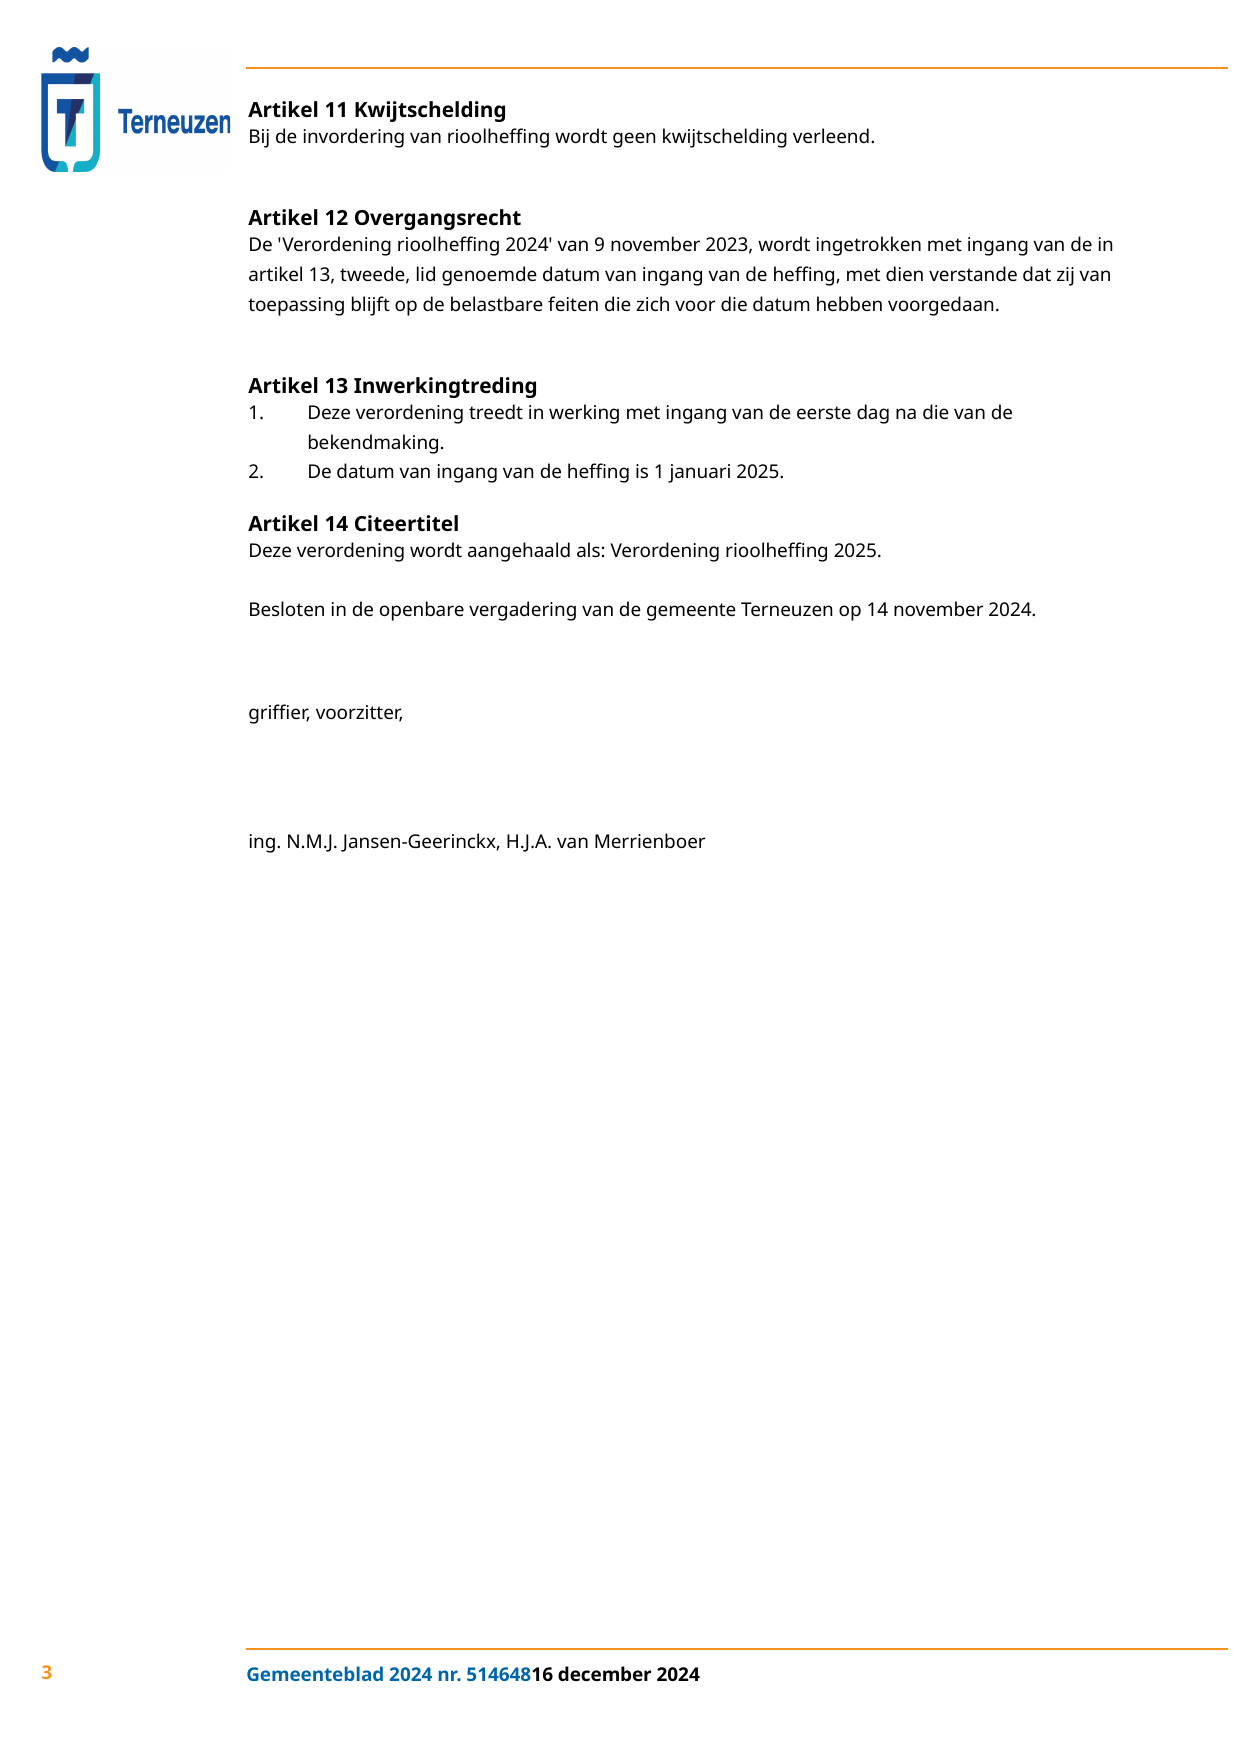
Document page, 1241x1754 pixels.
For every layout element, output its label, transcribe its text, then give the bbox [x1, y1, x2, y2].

text De 'Verordening rioolheffing 2024' van 9 november 2023, wordt ingetrokken met ingang van de in artikel 13, tweede, lid genoemde datum van ingang van de heffing, met dien verstande dat zij van toepassing blijft op de belastbare feiten die zich voor die datum hebben voorgedaan. [248, 232, 1152, 317]
picture [41, 47, 231, 172]
text Deze verordening wordt aangehaald als: Verordening rioolheffing 2025. [248, 537, 1152, 563]
text Artikel 13 Inwerkingtreding [248, 371, 1152, 399]
list De datum van ingang van de heffing is 1 januari 2025. [248, 458, 1152, 484]
text Artikel 14 Citeertitel [248, 509, 1152, 537]
text Artikel 11 Kwijtschelding [248, 95, 1152, 123]
list Deze verordening treedt in werking met ingang van de eerste dag na die van de bekendmaking. [248, 399, 1152, 454]
text Besloten in de openbare vergadering van de gemeente Terneuzen op 14 november 2024. [248, 596, 1152, 622]
text griffier, voorzitter, [248, 699, 1152, 725]
text Bij de invordering van rioolheffing wordt geen kwijtschelding verleend. [248, 123, 1152, 149]
text ing. N.M.J. Jansen-Geerinckx, H.J.A. van Merrienboer [248, 828, 1152, 854]
text Artikel 12 Overgangsrecht [248, 203, 1152, 232]
